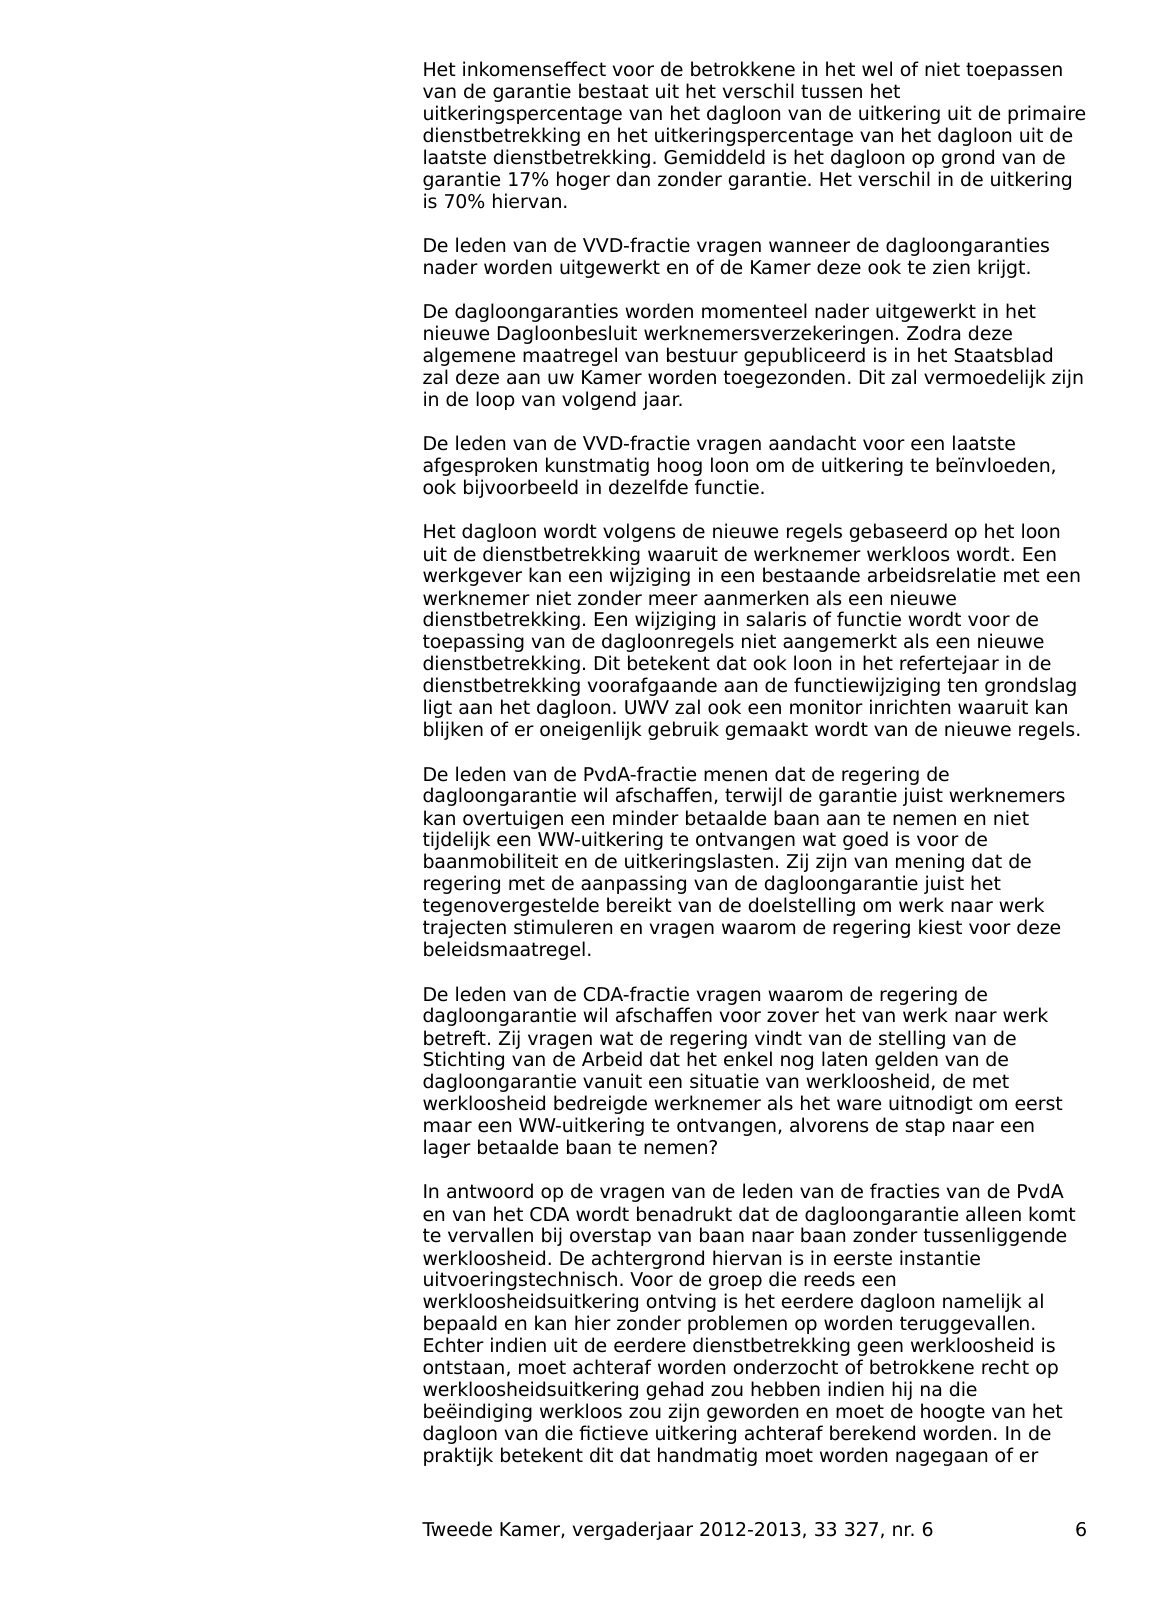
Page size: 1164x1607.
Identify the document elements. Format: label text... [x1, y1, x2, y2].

text Het dagloon wordt volgens de nieuwe regels gebaseerd op het loon uit de dienstbetrekking waaruit de werknemer werkloos wordt. Een werkgever kan een wijziging in een bestaande arbeidsrelatie met een werknemer niet zonder meer aanmerken als een nieuwe dienstbetrekking. Een wijziging in salaris of functie wordt voor de toepassing van de dagloonregels niet aangemerkt als een nieuwe dienstbetrekking. Dit betekent dat ook loon in het refertejaar in de dienstbetrekking voorafgaande aan de functiewijziging ten grondslag ligt aan het dagloon. UWV zal ook een monitor inrichten waaruit kan blijken of er oneigenlijk gebruik gemaakt wordt van de nieuwe regels. [422, 521, 1087, 741]
text In antwoord op de vragen van de leden van de fracties van de PvdA en van het CDA wordt benadrukt dat de dagloongarantie alleen komt te vervallen bij overstap van baan naar baan zonder tussenliggende werkloosheid. De achtergrond hiervan is in eerste instantie uitvoeringstechnisch. Voor de groep die reeds een werkloosheidsuitkering ontving is het eerdere dagloon namelijk al bepaald en kan hier zonder problemen op worden teruggevallen. Echter indien uit de eerdere dienstbetrekking geen werkloosheid is ontstaan, moet achteraf worden onderzocht of betrokkene recht op werkloosheidsuitkering gehad zou hebben indien hij na die beëindiging werkloos zou zijn geworden en moet de hoogte van het dagloon van die fictieve uitkering achteraf berekend worden. In de praktijk betekent dit dat handmatig moet worden nagegaan of er [422, 1181, 1087, 1467]
text De leden van de CDA-fractie vragen waarom de regering de dagloongarantie wil afschaffen voor zover het van werk naar werk betreft. Zij vragen wat de regering vindt van de stelling van de Stichting van de Arbeid dat het enkel nog laten gelden van de dagloongarantie vanuit een situatie van werkloosheid, de met werkloosheid bedreigde werknemer als het ware uitnodigt om eerst maar een WW-uitkering te ontvangen, alvorens de stap naar een lager betaalde baan te nemen? [422, 983, 1087, 1159]
text De leden van de VVD-fractie vragen wanneer de dagloongaranties nader worden uitgewerkt en of de Kamer deze ook te zien krijgt. [422, 235, 1087, 279]
text De dagloongaranties worden momenteel nader uitgewerkt in het nieuwe Dagloonbesluit werknemersverzekeringen. Zodra deze algemene maatregel van bestuur gepubliceerd is in het Staatsblad zal deze aan uw Kamer worden toegezonden. Dit zal vermoedelijk zijn in de loop van volgend jaar. [422, 301, 1087, 411]
text Het inkomenseffect voor de betrokkene in het wel of niet toepassen van de garantie bestaat uit het verschil tussen het uitkeringspercentage van het dagloon van de uitkering uit de primaire dienstbetrekking en het uitkeringspercentage van het dagloon uit de laatste dienstbetrekking. Gemiddeld is het dagloon op grond van de garantie 17% hoger dan zonder garantie. Het verschil in de uitkering is 70% hiervan. [422, 59, 1087, 213]
text De leden van de VVD-fractie vragen aandacht voor een laatste afgesproken kunstmatig hoog loon om de uitkering te beïnvloeden, ook bijvoorbeeld in dezelfde functie. [422, 433, 1087, 499]
text De leden van de PvdA-fractie menen dat de regering de dagloongarantie wil afschaffen, terwijl de garantie juist werknemers kan overtuigen een minder betaalde baan aan te nemen en niet tijdelijk een WW-uitkering te ontvangen wat goed is voor de baanmobiliteit en de uitkeringslasten. Zij zijn van mening dat de regering met de aanpassing van de dagloongarantie juist het tegenovergestelde bereikt van de doelstelling om werk naar werk trajecten stimuleren en vragen waarom de regering kiest voor deze beleidsmaatregel. [422, 763, 1087, 961]
